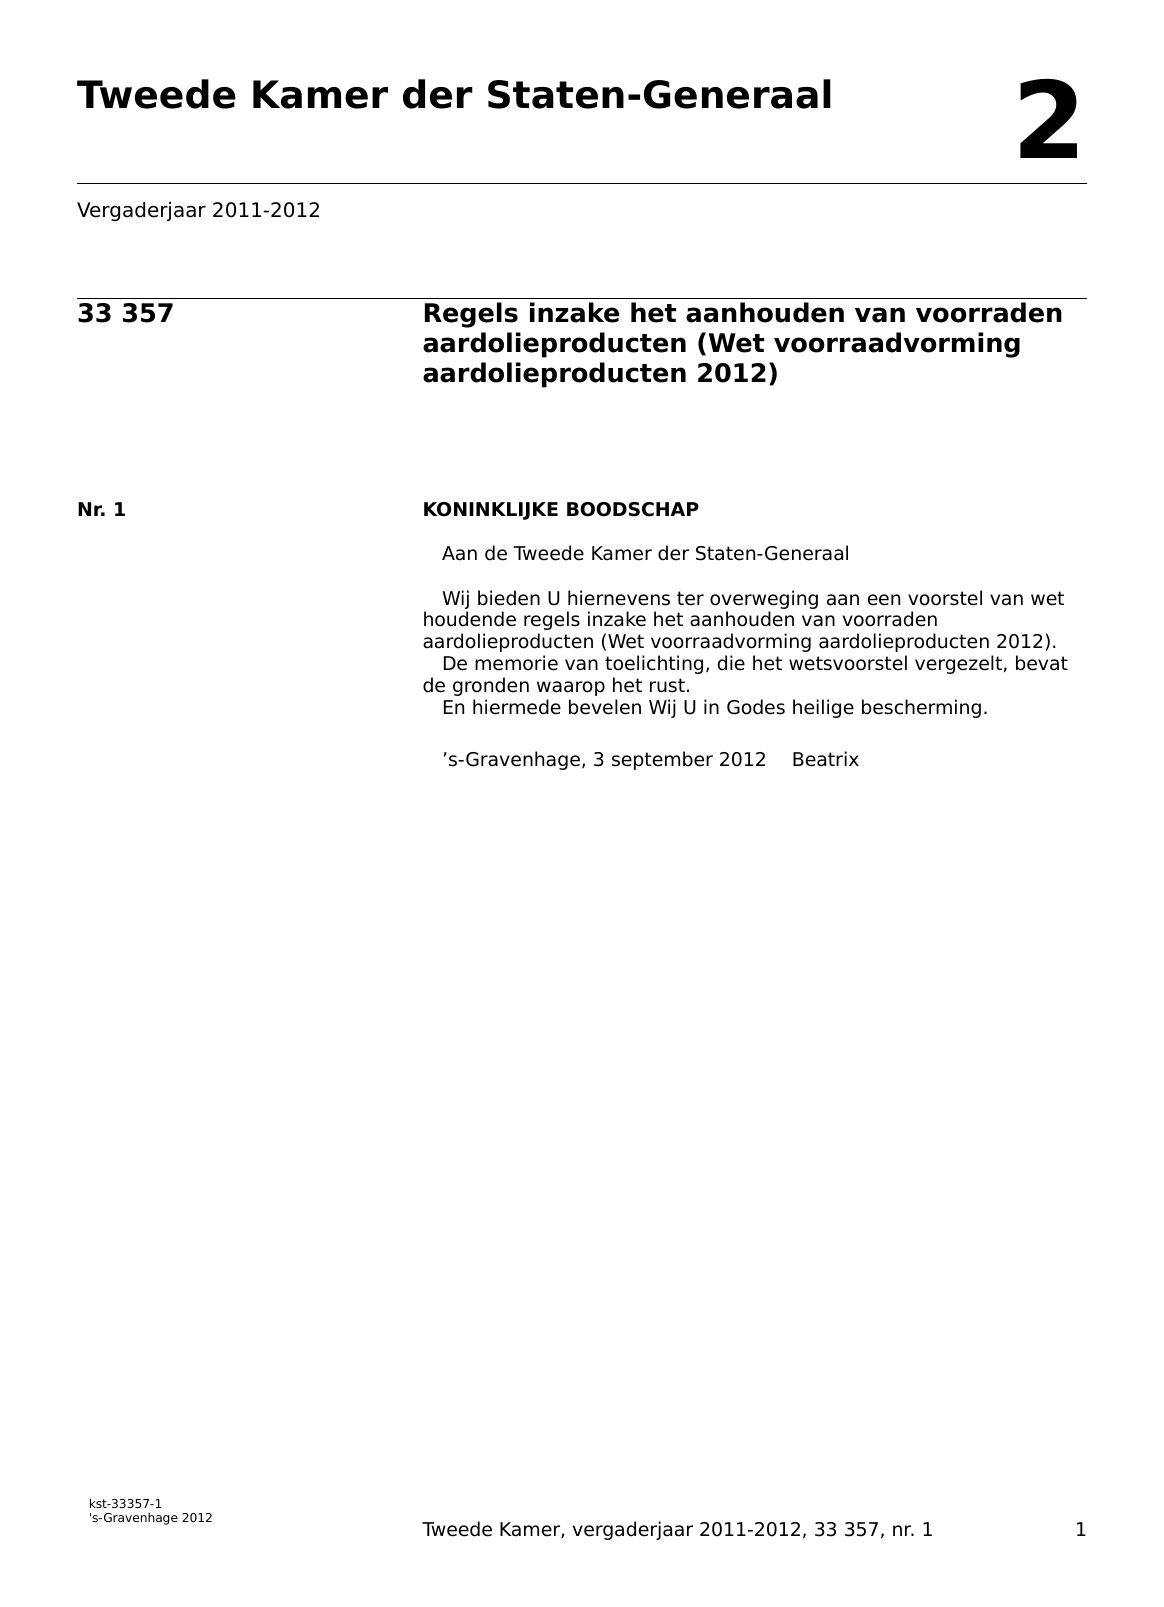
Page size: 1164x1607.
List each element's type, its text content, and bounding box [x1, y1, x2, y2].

text ’s-Gravenhage, 3 september 2012 Beatrix [422, 749, 1087, 771]
subtitle 33 357 Regels inzake het aanhouden van voorraden aardolieproducten (Wet voorraadvorming aardolieproducten 2012) [77, 299, 1087, 388]
table_cell Vergaderjaar 2011-2012 [77, 184, 1087, 298]
subtitle Nr. 1 KONINKLIJKE BOODSCHAP [77, 499, 1087, 521]
text 's-Gravenhage 2012 [88, 1511, 323, 1525]
text De memorie van toelichting, die het wetsvoorstel vergezelt, bevat de gronden waarop het rust. [422, 653, 1087, 697]
text Aan de Tweede Kamer der Staten-Generaal [422, 543, 1087, 565]
table_header 2 [886, 59, 1087, 183]
text Wij bieden U hiernevens ter overweging aan een voorstel van wet houdende regels inzake het aanhouden van voorraden aardolieproducten (Wet voorraadvorming aardolieproducten 2012). [422, 587, 1087, 653]
text En hiermede bevelen Wij U in Godes heilige bescherming. [422, 697, 1087, 719]
text kst-33357-1 [88, 1497, 323, 1511]
table_header Tweede Kamer der Staten-Generaal [77, 59, 886, 183]
